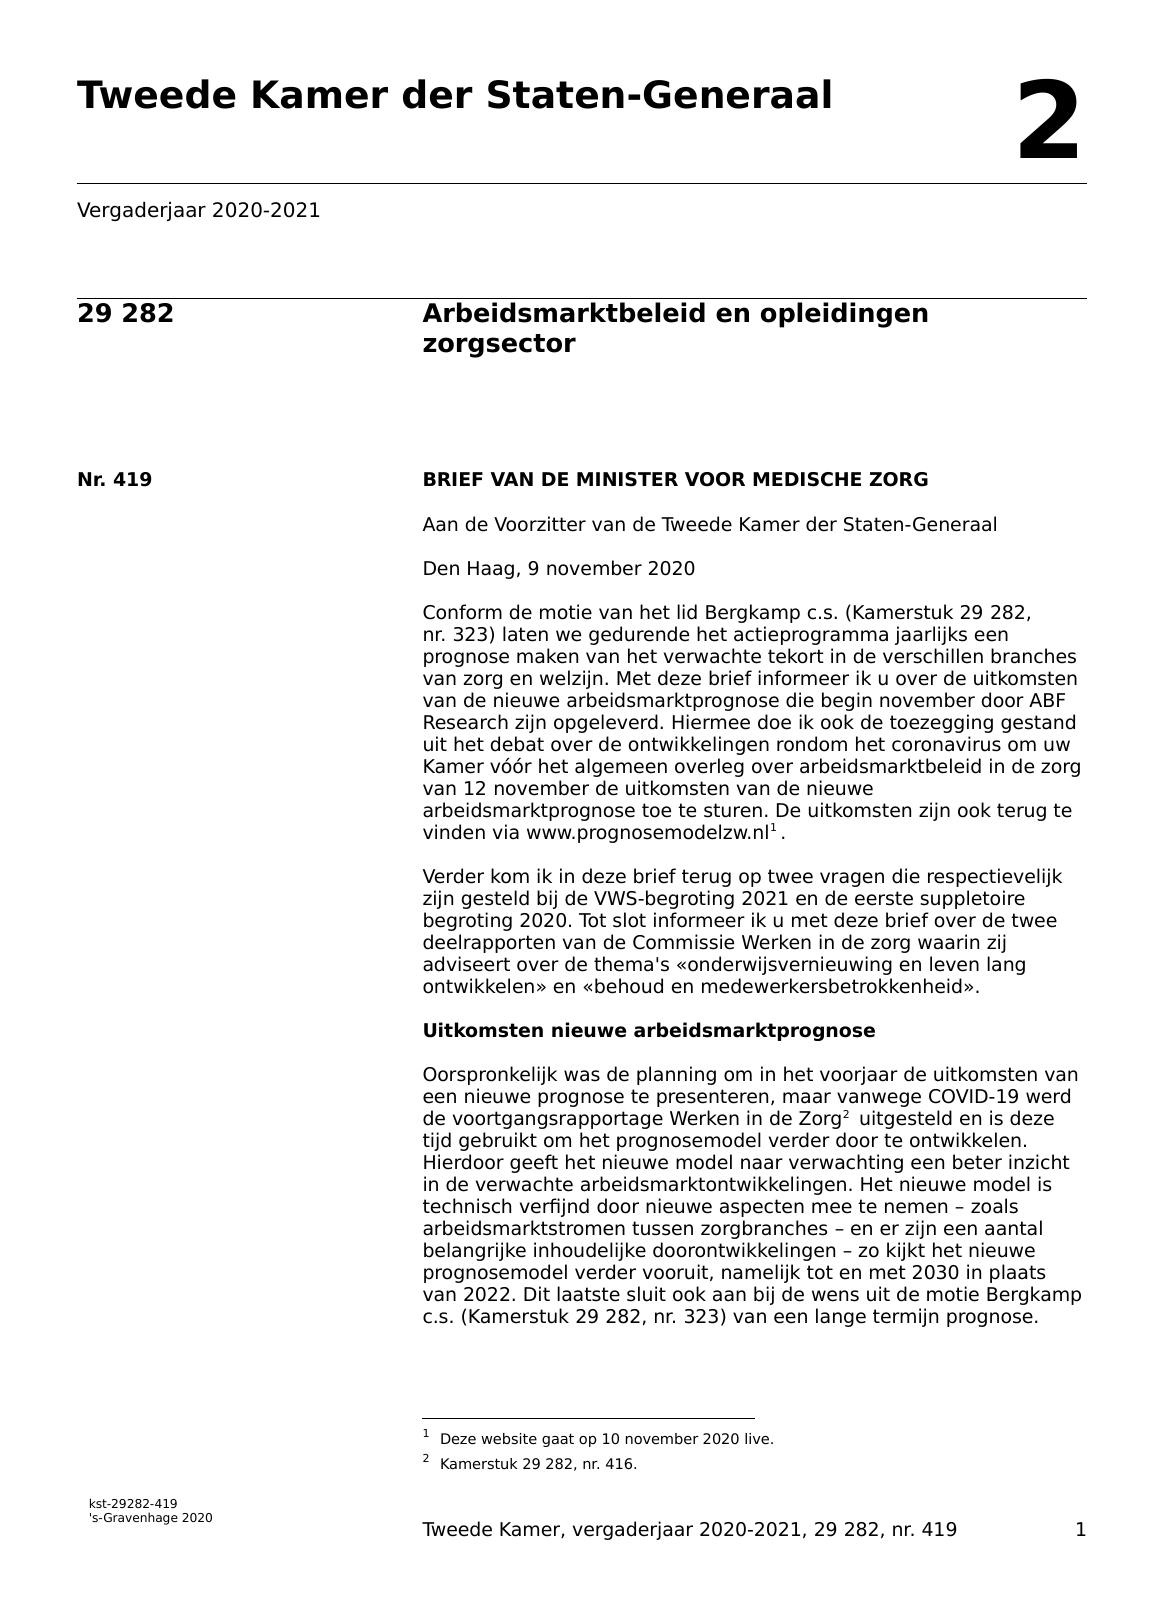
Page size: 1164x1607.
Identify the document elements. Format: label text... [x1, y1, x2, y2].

table_header Tweede Kamer der Staten-Generaal [77, 59, 886, 183]
text 's-Gravenhage 2020 [88, 1511, 323, 1525]
subtitle Nr. 419 BRIEF VAN DE MINISTER VOOR MEDISCHE ZORG [77, 469, 1087, 491]
text Verder kom ik in deze brief terug op twee vragen die respectievelijk zijn gesteld bij de VWS-begroting 2021 en de eerste suppletoire begroting 2020. Tot slot informeer ik u met deze brief over de twee deelrapporten van de Commissie Werken in de zorg waarin zij adviseert over de thema's «onderwijsvernieuwing en leven lang ontwikkelen» en «behoud en medewerkersbetrokkenheid». [422, 866, 1087, 998]
text Kamerstuk 29 282, nr. 416. [422, 1452, 1087, 1474]
text Aan de Voorzitter van de Tweede Kamer der Staten-Generaal [422, 513, 1087, 536]
text Deze website gaat op 10 november 2020 live. [422, 1427, 1087, 1449]
text kst-29282-419 [88, 1497, 323, 1511]
text Oorspronkelijk was de planning om in het voorjaar de uitkomsten van een nieuwe prognose te presenteren, maar vanwege COVID-19 werd de voortgangsrapportage Werken in de Zorg uitgesteld en is deze tijd gebruikt om het prognosemodel verder door te ontwikkelen. Hierdoor geeft het nieuwe model naar verwachting een beter inzicht in de verwachte arbeidsmarktontwikkelingen. Het nieuwe model is technisch verfijnd door nieuwe aspecten mee te nemen – zoals arbeidsmarktstromen tussen zorgbranches – en er zijn een aantal belangrijke inhoudelijke doorontwikkelingen – zo kijkt het nieuwe prognosemodel verder vooruit, namelijk tot en met 2030 in plaats van 2022. Dit laatste sluit ook aan bij de wens uit de motie Bergkamp c.s. (Kamerstuk 29 282, nr. 323) van een lange termijn prognose. [422, 1064, 1087, 1328]
subtitle 29 282 Arbeidsmarktbeleid en opleidingen zorgsector [77, 299, 1087, 358]
text Den Haag, 9 november 2020 [422, 558, 1087, 580]
table_header 2 [886, 59, 1087, 183]
text Conform de motie van het lid Bergkamp c.s. (Kamerstuk 29 282, nr. 323) laten we gedurende het actieprogramma jaarlijks een prognose maken van het verwachte tekort in de verschillen branches van zorg en welzijn. Met deze brief informeer ik u over de uitkomsten van de nieuwe arbeidsmarktprognose die begin november door ABF Research zijn opgeleverd. Hiermee doe ik ook de toezegging gestand uit het debat over de ontwikkelingen rondom het coronavirus om uw Kamer vóór het algemeen overleg over arbeidsmarktbeleid in de zorg van 12 november de uitkomsten van de nieuwe arbeidsmarktprognose toe te sturen. De uitkomsten zijn ook terug te vinden via www.prognosemodelzw.nl. [422, 602, 1087, 844]
subtitle Uitkomsten nieuwe arbeidsmarktprognose [422, 1020, 1087, 1042]
table_cell Vergaderjaar 2020-2021 [77, 184, 1087, 298]
